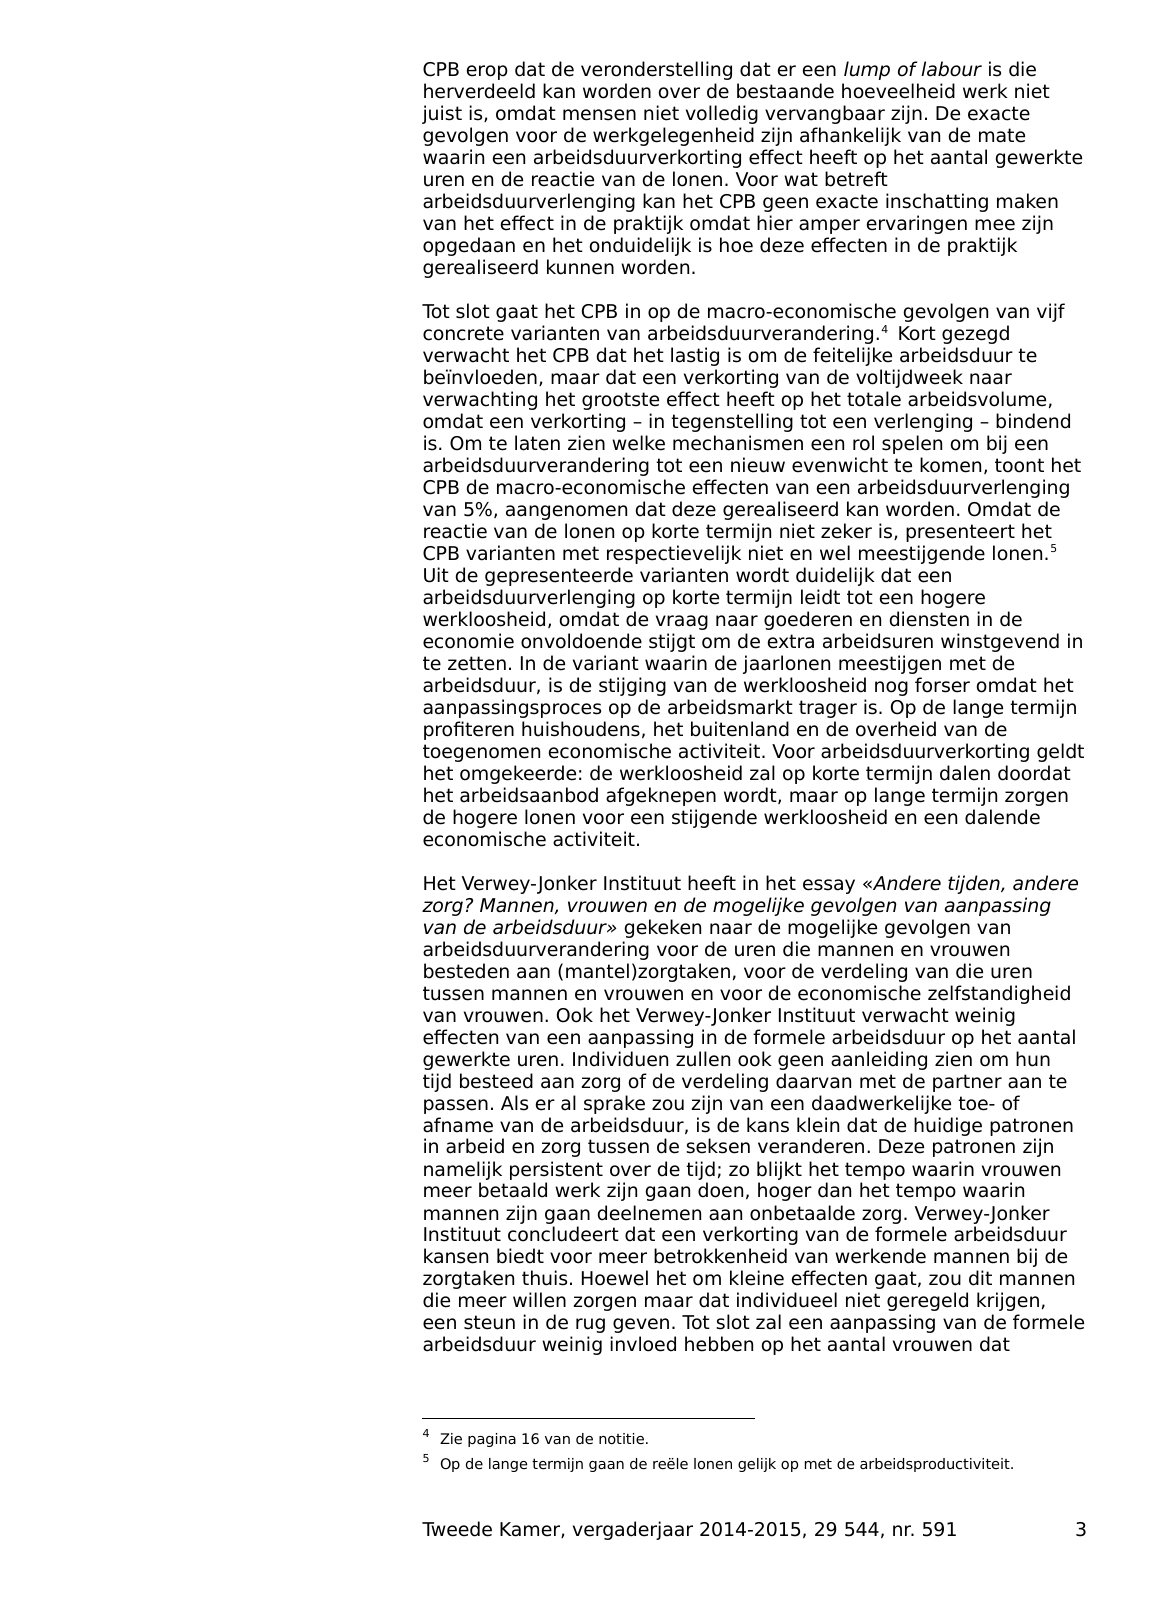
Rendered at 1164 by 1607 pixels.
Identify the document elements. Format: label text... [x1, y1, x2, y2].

text Het Verwey-Jonker Instituut heeft in het essay «Andere tijden, andere zorg? Mannen, vrouwen en de mogelijke gevolgen van aanpassing van de arbeidsduur» gekeken naar de mogelijke gevolgen van arbeidsduurverandering voor de uren die mannen en vrouwen besteden aan (mantel)zorgtaken, voor de verdeling van die uren tussen mannen en vrouwen en voor de economische zelfstandigheid van vrouwen. Ook het Verwey-Jonker Instituut verwacht weinig effecten van een aanpassing in de formele arbeidsduur op het aantal gewerkte uren. Individuen zullen ook geen aanleiding zien om hun tijd besteed aan zorg of de verdeling daarvan met de partner aan te passen. Als er al sprake zou zijn van een daadwerkelijke toe- of afname van de arbeidsduur, is de kans klein dat de huidige patronen in arbeid en zorg tussen de seksen veranderen. Deze patronen zijn namelijk persistent over de tijd; zo blijkt het tempo waarin vrouwen meer betaald werk zijn gaan doen, hoger dan het tempo waarin mannen zijn gaan deelnemen aan onbetaalde zorg. Verwey-Jonker Instituut concludeert dat een verkorting van de formele arbeidsduur kansen biedt voor meer betrokkenheid van werkende mannen bij de zorgtaken thuis. Hoewel het om kleine effecten gaat, zou dit mannen die meer willen zorgen maar dat individueel niet geregeld krijgen, een steun in de rug geven. Tot slot zal een aanpassing van de formele arbeidsduur weinig invloed hebben op het aantal vrouwen dat [422, 873, 1087, 1356]
text Tot slot gaat het CPB in op de macro-economische gevolgen van vijf concrete varianten van arbeidsduurverandering. Kort gezegd verwacht het CPB dat het lastig is om de feitelijke arbeidsduur te beïnvloeden, maar dat een verkorting van de voltijdweek naar verwachting het grootste effect heeft op het totale arbeidsvolume, omdat een verkorting – in tegenstelling tot een verlenging – bindend is. Om te laten zien welke mechanismen een rol spelen om bij een arbeidsduurverandering tot een nieuw evenwicht te komen, toont het CPB de macro-economische effecten van een arbeidsduurverlenging van 5%, aangenomen dat deze gerealiseerd kan worden. Omdat de reactie van de lonen op korte termijn niet zeker is, presenteert het CPB varianten met respectievelijk niet en wel meestijgende lonen. Uit de gepresenteerde varianten wordt duidelijk dat een arbeidsduurverlenging op korte termijn leidt tot een hogere werkloosheid, omdat de vraag naar goederen en diensten in de economie onvoldoende stijgt om de extra arbeidsuren winstgevend in te zetten. In de variant waarin de jaarlonen meestijgen met de arbeidsduur, is de stijging van de werkloosheid nog forser omdat het aanpassingsproces op de arbeidsmarkt trager is. Op de lange termijn profiteren huishoudens, het buitenland en de overheid van de toegenomen economische activiteit. Voor arbeidsduurverkorting geldt het omgekeerde: de werkloosheid zal op korte termijn dalen doordat het arbeidsaanbod afgeknepen wordt, maar op lange termijn zorgen de hogere lonen voor een stijgende werkloosheid en een dalende economische activiteit. [422, 301, 1087, 851]
text Op de lange termijn gaan de reële lonen gelijk op met de arbeidsproductiviteit. [422, 1452, 1087, 1474]
text Zie pagina 16 van de notitie. [422, 1427, 1087, 1449]
text CPB erop dat de veronderstelling dat er een lump of labour is die herverdeeld kan worden over de bestaande hoeveelheid werk niet juist is, omdat mensen niet volledig vervangbaar zijn. De exacte gevolgen voor de werkgelegenheid zijn afhankelijk van de mate waarin een arbeidsduurverkorting effect heeft op het aantal gewerkte uren en de reactie van de lonen. Voor wat betreft arbeidsduurverlenging kan het CPB geen exacte inschatting maken van het effect in de praktijk omdat hier amper ervaringen mee zijn opgedaan en het onduidelijk is hoe deze effecten in de praktijk gerealiseerd kunnen worden. [422, 59, 1087, 279]
